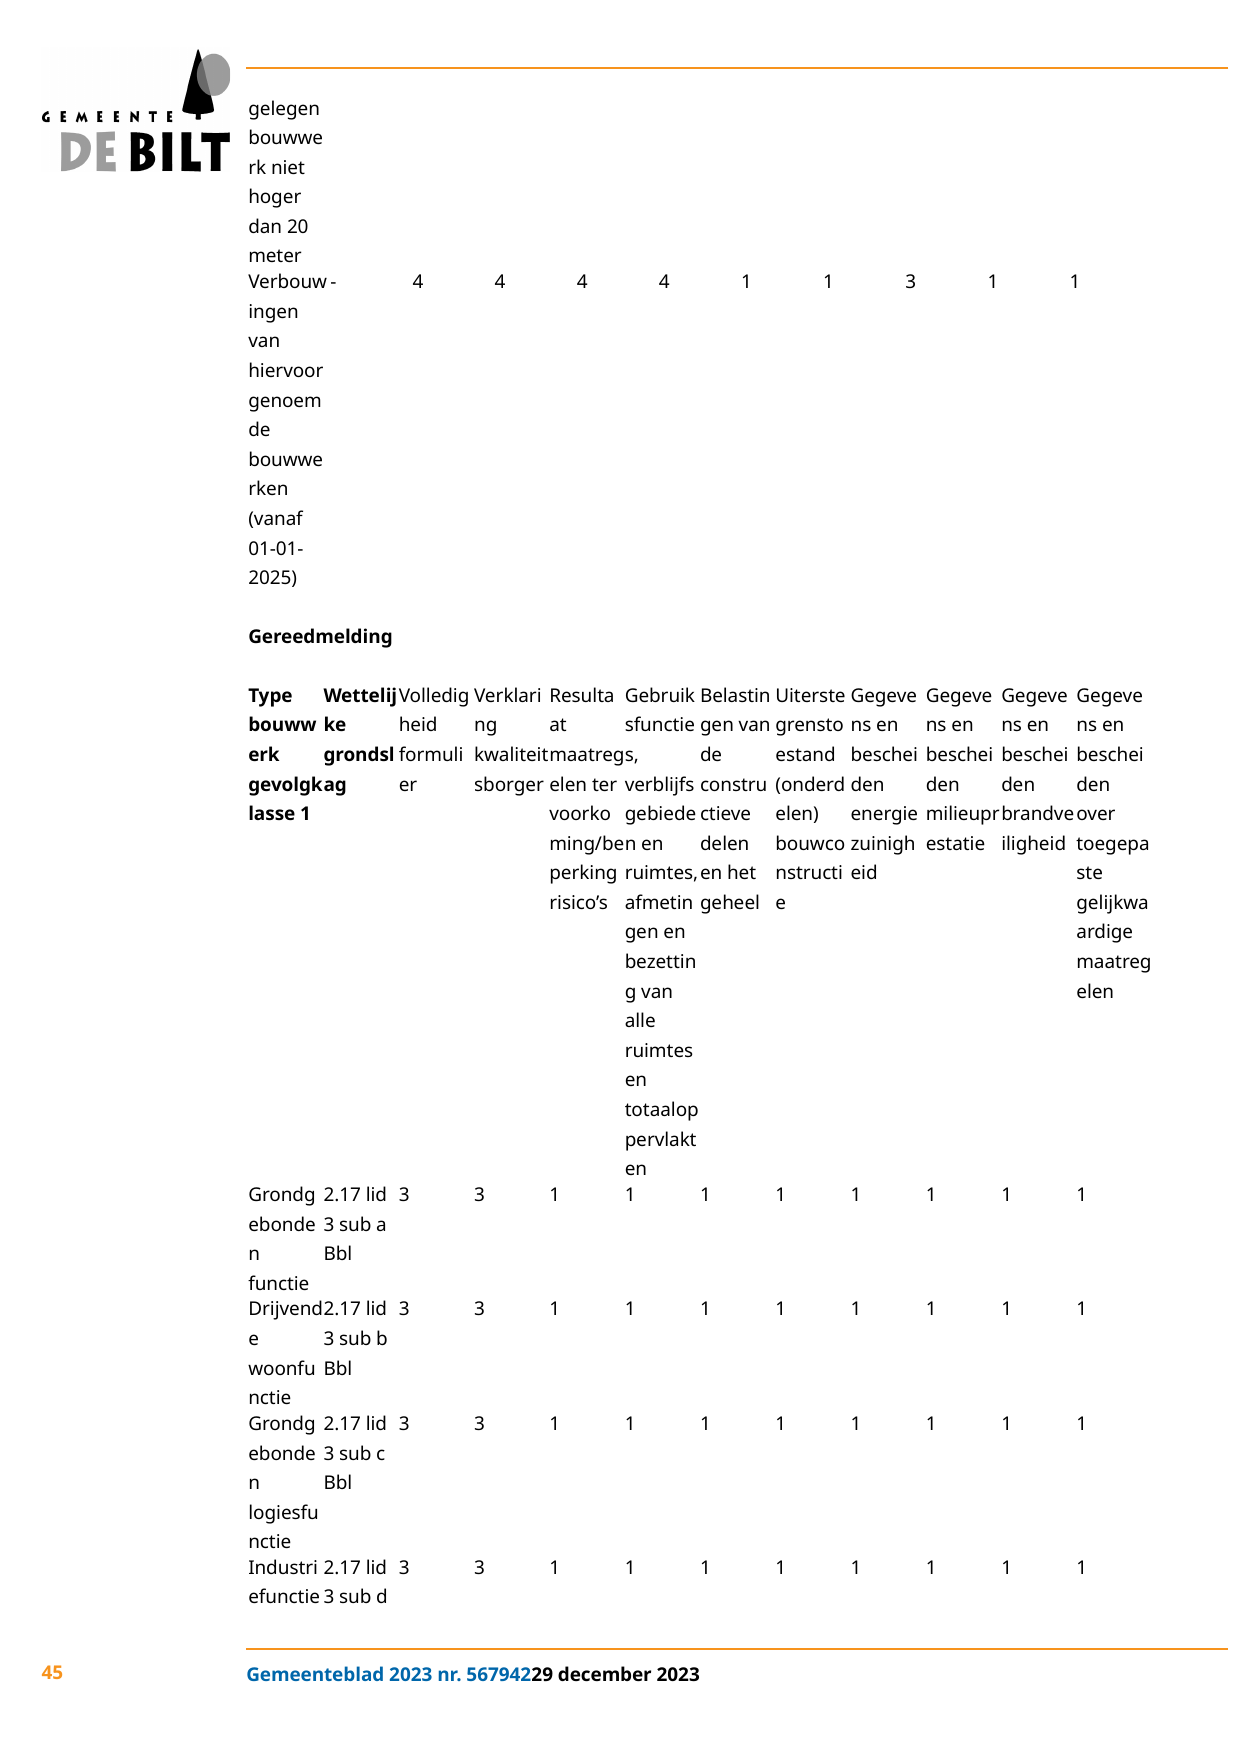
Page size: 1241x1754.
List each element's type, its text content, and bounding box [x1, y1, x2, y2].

table_cell 1 [775, 1554, 850, 1609]
table_cell 1 [850, 1296, 926, 1410]
picture [41, 47, 231, 172]
table_cell [577, 95, 659, 268]
table_cell 1 [1076, 1181, 1152, 1296]
table_cell 1 [850, 1410, 926, 1554]
table_cell 3 [399, 1554, 474, 1609]
table_cell [741, 95, 823, 268]
table_cell 1 [1001, 1410, 1076, 1554]
table_cell 1 [549, 1296, 624, 1410]
table_cell 4 [494, 269, 577, 590]
table_cell - [330, 269, 412, 590]
table_cell [330, 95, 412, 268]
table_cell 1 [1001, 1554, 1076, 1609]
table_cell 1 [700, 1410, 775, 1554]
table_cell [905, 95, 987, 268]
table_cell 1 [625, 1410, 700, 1554]
table_cell 1 [1001, 1181, 1076, 1296]
table_cell 3 [399, 1181, 474, 1296]
table_cell [823, 95, 905, 268]
table_cell 3 [399, 1296, 474, 1410]
table_cell 3 [474, 1554, 549, 1609]
text Gereedmelding [248, 623, 1152, 648]
table_header Gebruiksfuncties, verblijfsgebieden en ruimtes, afmetingen en bezetting van alle ruimtes en totaaloppervlakten [625, 682, 700, 1181]
table_cell [412, 95, 494, 268]
table_cell 1 [926, 1296, 1001, 1410]
table_cell 2.17 lid 3 sub c Bbl [323, 1410, 398, 1554]
table_header Uiterste grenstoestand (onderdelen) bouwconstructie [775, 682, 850, 1181]
table_header Gegevens en bescheiden energiezuinigheid [850, 682, 926, 1181]
table_cell 3 [399, 1410, 474, 1554]
table_cell [987, 95, 1069, 268]
table_cell 1 [700, 1296, 775, 1410]
table_cell Grondgebonden functie [248, 1181, 323, 1296]
table_cell 2.17 lid 3 sub a Bbl [323, 1181, 398, 1296]
table_cell 1 [1069, 269, 1152, 590]
table_cell 1 [775, 1296, 850, 1410]
table_cell 4 [659, 269, 741, 590]
table_cell 1 [926, 1554, 1001, 1609]
table_header Resultaat maatregelen ter voorkoming/beperking risico’s [549, 682, 624, 1181]
table_cell [1069, 95, 1152, 268]
table_cell 1 [549, 1410, 624, 1554]
table_cell 1 [625, 1554, 700, 1609]
table_header Gegevens en bescheiden over toegepaste gelijkwaardige maatregelen [1076, 682, 1152, 1181]
table_cell 1 [625, 1296, 700, 1410]
table_header Gegevens en bescheiden milieuprestatie [926, 682, 1001, 1181]
table_header Gegevens en bescheiden brandveiligheid [1001, 682, 1076, 1181]
table_cell 3 [905, 269, 987, 590]
table_cell 1 [823, 269, 905, 590]
table_header Volledigheid formulier [399, 682, 474, 1181]
table_cell 1 [926, 1181, 1001, 1296]
table_header Wettelijke grondslag [323, 682, 398, 1181]
table_cell 3 [474, 1296, 549, 1410]
table_header Verklaring kwaliteitsborger [474, 682, 549, 1181]
table_cell Industriefunctie [248, 1554, 323, 1609]
table_cell gelegen bouwwerk niet hoger dan 20 meter [248, 95, 330, 268]
table_cell 1 [850, 1181, 926, 1296]
table_cell 1 [1001, 1296, 1076, 1410]
table_cell 3 [474, 1181, 549, 1296]
table_cell 1 [625, 1181, 700, 1296]
table_cell 4 [577, 269, 659, 590]
table_cell Verbouwingen van hiervoor genoemde bouwwerken (vanaf 01-01-2025) [248, 269, 330, 590]
table_cell 4 [412, 269, 494, 590]
table_cell 1 [741, 269, 823, 590]
table_cell Grondgebonden logiesfunctie [248, 1410, 323, 1554]
table_cell 1 [775, 1181, 850, 1296]
table_cell 1 [987, 269, 1069, 590]
table_cell 1 [1076, 1554, 1152, 1609]
table_cell 1 [700, 1554, 775, 1609]
table_cell 1 [549, 1181, 624, 1296]
table_cell 2.17 lid 3 sub d [323, 1554, 398, 1609]
table_cell 1 [926, 1410, 1001, 1554]
table_cell [494, 95, 577, 268]
table_cell 1 [549, 1554, 624, 1609]
table_cell 1 [1076, 1410, 1152, 1554]
table_cell 1 [1076, 1296, 1152, 1410]
table_header Type bouwwerk gevolgklasse 1 [248, 682, 323, 1181]
table_cell Drijvende woonfunctie [248, 1296, 323, 1410]
table_cell 1 [850, 1554, 926, 1609]
table_cell 3 [474, 1410, 549, 1554]
table_cell [659, 95, 741, 268]
table_cell 1 [700, 1181, 775, 1296]
table_header Belastingen van de constructieve delen en het geheel [700, 682, 775, 1181]
table_cell 1 [775, 1410, 850, 1554]
table_cell 2.17 lid 3 sub b Bbl [323, 1296, 398, 1410]
